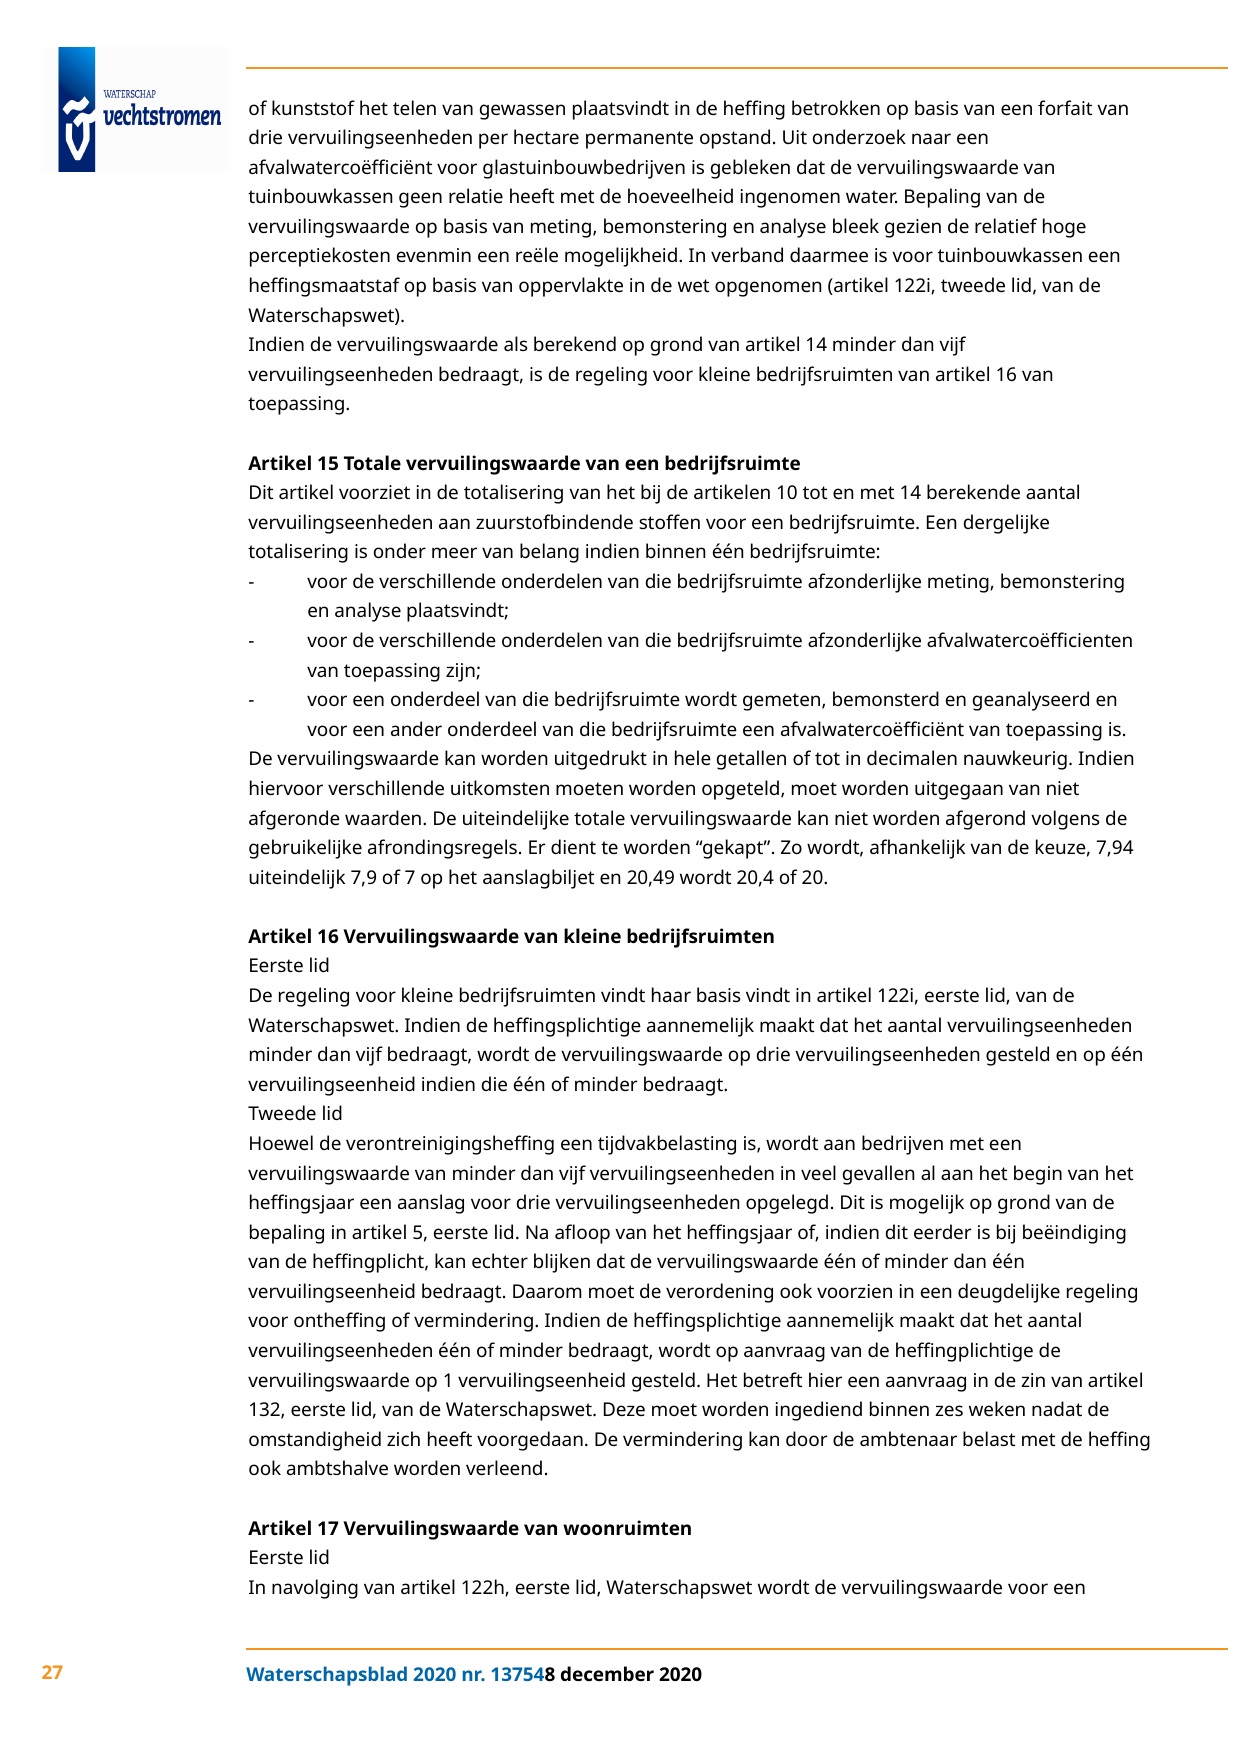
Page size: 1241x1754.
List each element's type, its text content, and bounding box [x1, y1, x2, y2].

text De regeling voor kleine bedrijfsruimten vindt haar basis vindt in artikel 122i, eerste lid, van de Waterschapswet. Indien de heffingsplichtige aannemelijk maakt dat het aantal vervuilingseenheden minder dan vijf bedraagt, wordt de vervuilingswaarde op drie vervuilingseenheden gesteld en op één vervuilingseenheid indien die één of minder bedraagt. [248, 982, 1152, 1097]
list voor de verschillende onderdelen van die bedrijfsruimte afzonderlijke meting, bemonstering en analyse plaatsvindt; [248, 568, 1152, 623]
text Eerste lid [248, 953, 1152, 978]
text of kunststof het telen van gewassen plaatsvindt in de heffing betrokken op basis van een forfait van drie vervuilingseenheden per hectare permanente opstand. Uit onderzoek naar een afvalwatercoëfficiënt voor glastuinbouwbedrijven is gebleken dat de vervuilingswaarde van tuinbouwkassen geen relatie heeft met de hoeveelheid ingenomen water. Bepaling van de vervuilingswaarde op basis van meting, bemonstering en analyse bleek gezien de relatief hoge perceptiekosten evenmin een reële mogelijkheid. In verband daarmee is voor tuinbouwkassen een heffingsmaatstaf op basis van oppervlakte in de wet opgenomen (artikel 122i, tweede lid, van de Waterschapswet). [248, 95, 1152, 328]
text Eerste lid [248, 1544, 1152, 1570]
text Dit artikel voorziet in de totalisering van het bij de artikelen 10 tot en met 14 berekende aantal vervuilingseenheden aan zuurstofbindende stoffen voor een bedrijfsruimte. Een dergelijke totalisering is onder meer van belang indien binnen één bedrijfsruimte: [248, 479, 1152, 564]
text Indien de vervuilingswaarde als berekend op grond van artikel 14 minder dan vijf vervuilingseenheden bedraagt, is de regeling voor kleine bedrijfsruimten van artikel 16 van toepassing. [248, 331, 1152, 416]
list voor een onderdeel van die bedrijfsruimte wordt gemeten, bemonsterd en geanalyseerd en voor een ander onderdeel van die bedrijfsruimte een afvalwatercoëfficiënt van toepassing is. [248, 686, 1152, 742]
text In navolging van artikel 122h, eerste lid, Waterschapswet wordt de vervuilingswaarde voor een [248, 1574, 1152, 1600]
list voor de verschillende onderdelen van die bedrijfsruimte afzonderlijke afvalwatercoëfficienten van toepassing zijn; [248, 627, 1152, 683]
picture [41, 47, 231, 172]
text Artikel 15 Totale vervuilingswaarde van een bedrijfsruimte [248, 450, 1152, 476]
text Tweede lid [248, 1101, 1152, 1126]
text Artikel 16 Vervuilingswaarde van kleine bedrijfsruimten [248, 923, 1152, 949]
text Artikel 17 Vervuilingswaarde van woonruimten [248, 1515, 1152, 1541]
text Hoewel de verontreinigingsheffing een tijdvakbelasting is, wordt aan bedrijven met een vervuilingswaarde van minder dan vijf vervuilingseenheden in veel gevallen al aan het begin van het heffingsjaar een aanslag voor drie vervuilingseenheden opgelegd. Dit is mogelijk op grond van de bepaling in artikel 5, eerste lid. Na afloop van het heffingsjaar of, indien dit eerder is bij beëindiging van de heffingplicht, kan echter blijken dat de vervuilingswaarde één of minder dan één vervuilingseenheid bedraagt. Daarom moet de verordening ook voorzien in een deugdelijke regeling voor ontheffing of vermindering. Indien de heffingsplichtige aannemelijk maakt dat het aantal vervuilingseenheden één of minder bedraagt, wordt op aanvraag van de heffingplichtige de vervuilingswaarde op 1 vervuilingseenheid gesteld. Het betreft hier een aanvraag in de zin van artikel 132, eerste lid, van de Waterschapswet. Deze moet worden ingediend binnen zes weken nadat de omstandigheid zich heeft voorgedaan. De vermindering kan door de ambtenaar belast met de heffing ook ambtshalve worden verleend. [248, 1130, 1152, 1481]
text De vervuilingswaarde kan worden uitgedrukt in hele getallen of tot in decimalen nauwkeurig. Indien hiervoor verschillende uitkomsten moeten worden opgeteld, moet worden uitgegaan van niet afgeronde waarden. De uiteindelijke totale vervuilingswaarde kan niet worden afgerond volgens de gebruikelijke afrondingsregels. Er dient te worden “gekapt”. Zo wordt, afhankelijk van de keuze, 7,94 uiteindelijk 7,9 of 7 op het aanslagbiljet en 20,49 wordt 20,4 of 20. [248, 746, 1152, 890]
